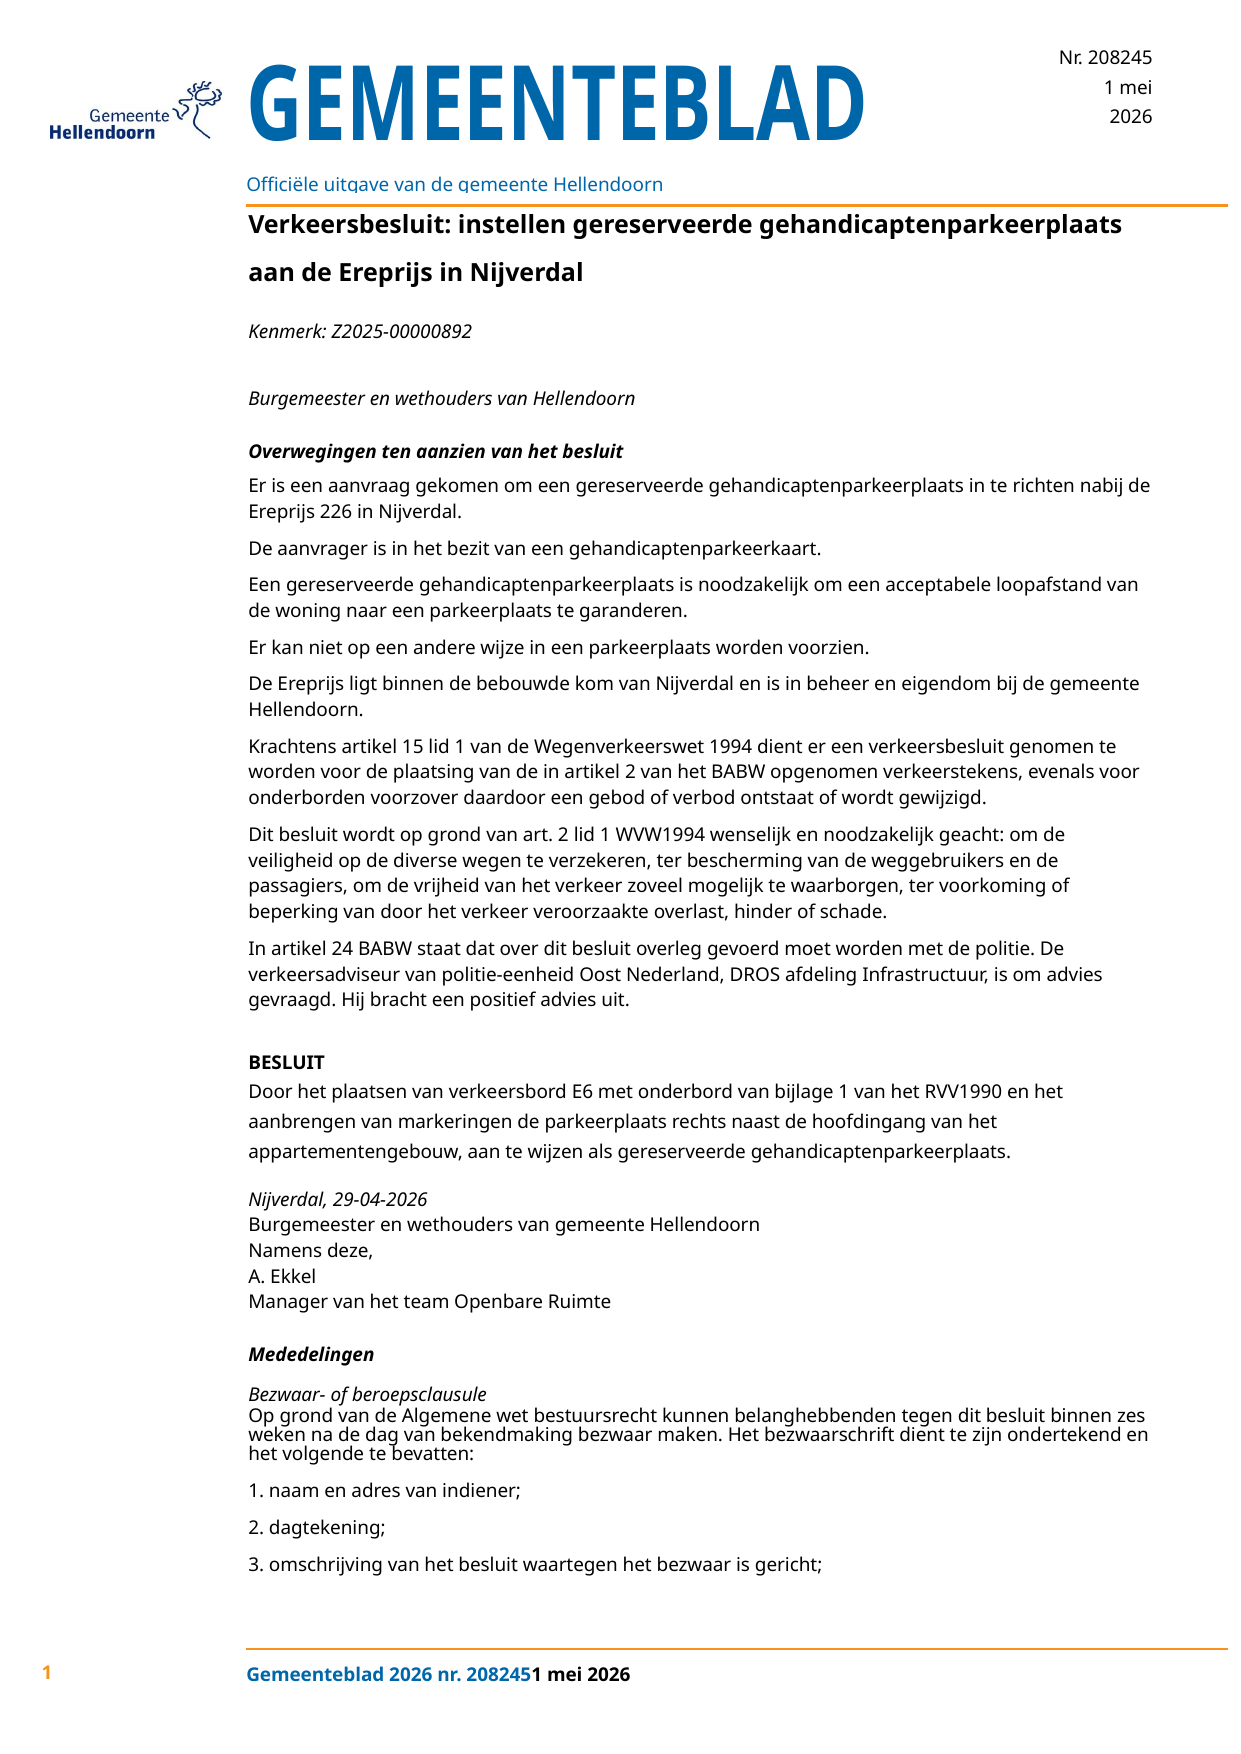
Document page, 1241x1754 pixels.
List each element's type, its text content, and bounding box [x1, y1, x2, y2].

text Er is een aanvraag gekomen om een gereserveerde gehandicaptenparkeerplaats in te richten nabij de Ereprijs 226 in Nijverdal. [248, 472, 1152, 524]
text Mededelingen [248, 1342, 1152, 1367]
text Namens deze, [248, 1237, 1152, 1263]
text Verkeersbesluit: instellen gereserveerde gehandicaptenparkeerplaats aan de Ereprijs in Nijverdal [248, 207, 1152, 288]
text Overwegingen ten aanzien van het besluit [248, 438, 1152, 464]
text Krachtens artikel 15 lid 1 van de Wegenverkeerswet 1994 dient er een verkeersbesluit genomen te worden voor de plaatsing van de in artikel 2 van het BABW opgenomen verkeerstekens, evenals voor onderborden voorzover daardoor een gebod of verbod ontstaat of wordt gewijzigd. [248, 733, 1152, 810]
text De Ereprijs ligt binnen de bebouwde kom van Nijverdal en is in beheer en eigendom bij de gemeente Hellendoorn. [248, 671, 1152, 722]
text Nijverdal, 29-04-2026 [248, 1186, 1152, 1211]
text BESLUIT [248, 1049, 1152, 1075]
text Bezwaar- of beroepsclausule [248, 1381, 1152, 1407]
text In artikel 24 BABW staat dat over dit besluit overleg gevoerd moet worden met de politie. De verkeersadviseur van politie-eenheid Oost Nederland, DROS afdeling Infrastructuur, is om advies gevraagd. Hij bracht een positief advies uit. [248, 935, 1152, 1012]
text Door het plaatsen van verkeersbord E6 met onderbord van bijlage 1 van het RVV1990 en het aanbrengen van markeringen de parkeerplaats rechts naast de hoofdingang van het appartementengebouw, aan te wijzen als gereserveerde gehandicaptenparkeerplaats. [248, 1079, 1152, 1164]
text Kenmerk: Z2025-00000892 [248, 318, 1152, 344]
text Dit besluit wordt op grond van art. 2 lid 1 WVW1994 wenselijk en noodzakelijk geacht: om de veiligheid op de diverse wegen te verzekeren, ter bescherming van de weggebruikers en de passagiers, om de vrijheid van het verkeer zoveel mogelijk te waarborgen, ter voorkoming of beperking van door het verkeer veroorzaakte overlast, hinder of schade. [248, 821, 1152, 924]
text 1. naam en adres van indiener; [248, 1482, 1152, 1501]
text Er kan niet op een andere wijze in een parkeerplaats worden voorzien. [248, 634, 1152, 660]
text Een gereserveerde gehandicaptenparkeerplaats is noodzakelijk om een acceptabele loopafstand van de woning naar een parkeerplaats te garanderen. [248, 572, 1152, 623]
text 3. omschrijving van het besluit waartegen het bezwaar is gericht; [248, 1556, 1152, 1575]
text 2. dagtekening; [248, 1519, 1152, 1538]
text De aanvrager is in het bezit van een gehandicaptenparkeerkaart. [248, 535, 1152, 561]
text Burgemeester en wethouders van gemeente Hellendoorn [248, 1211, 1152, 1237]
text A. Ekkel [248, 1263, 1152, 1289]
text Burgemeester en wethouders van Hellendoorn [248, 386, 1152, 411]
text Manager van het team Openbare Ruimte [248, 1289, 1152, 1314]
picture [41, 47, 231, 172]
text Op grond van de Algemene wet bestuursrecht kunnen belanghebbenden tegen dit besluit binnen zes weken na de dag van bekendmaking bezwaar maken. Het bezwaarschrift dient te zijn ondertekend en het volgende te bevatten: [248, 1407, 1152, 1464]
